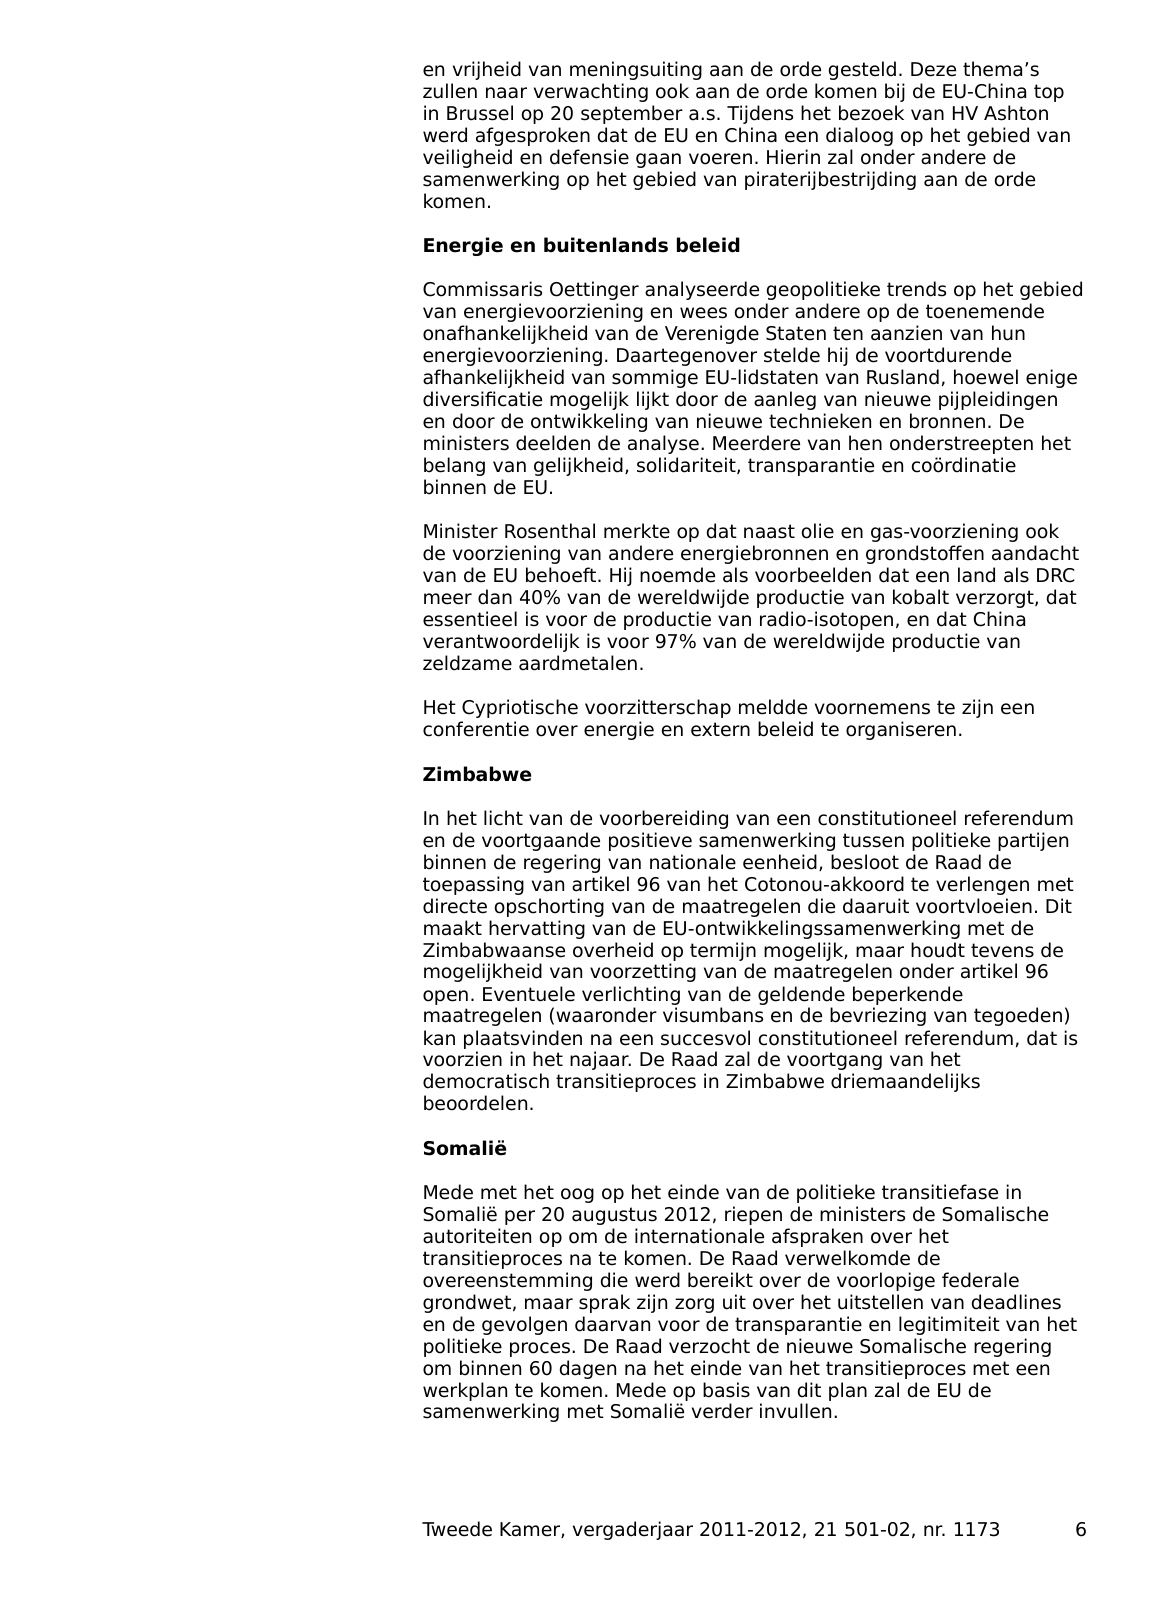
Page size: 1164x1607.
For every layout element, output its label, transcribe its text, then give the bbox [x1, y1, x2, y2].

subtitle Energie en buitenlands beleid [422, 235, 1087, 257]
text Het Cypriotische voorzitterschap meldde voornemens te zijn een conferentie over energie en extern beleid te organiseren. [422, 697, 1087, 741]
text en vrijheid van meningsuiting aan de orde gesteld. Deze thema’s zullen naar verwachting ook aan de orde komen bij de EU-China top in Brussel op 20 september a.s. Tijdens het bezoek van HV Ashton werd afgesproken dat de EU en China een dialoog op het gebied van veiligheid en defensie gaan voeren. Hierin zal onder andere de samenwerking op het gebied van piraterijbestrijding aan de orde komen. [422, 59, 1087, 213]
subtitle Zimbabwe [422, 763, 1087, 785]
text Minister Rosenthal merkte op dat naast olie en gas-voorziening ook de voorziening van andere energiebronnen en grondstoffen aandacht van de EU behoeft. Hij noemde als voorbeelden dat een land als DRC meer dan 40% van de wereldwijde productie van kobalt verzorgt, dat essentieel is voor de productie van radio-isotopen, en dat China verantwoordelijk is voor 97% van de wereldwijde productie van zeldzame aardmetalen. [422, 521, 1087, 675]
text In het licht van de voorbereiding van een constitutioneel referendum en de voortgaande positieve samenwerking tussen politieke partijen binnen de regering van nationale eenheid, besloot de Raad de toepassing van artikel 96 van het Cotonou-akkoord te verlengen met directe opschorting van de maatregelen die daaruit voortvloeien. Dit maakt hervatting van de EU-ontwikkelingssamenwerking met de Zimbabwaanse overheid op termijn mogelijk, maar houdt tevens de mogelijkheid van voorzetting van de maatregelen onder artikel 96 open. Eventuele verlichting van de geldende beperkende maatregelen (waaronder visumbans en de bevriezing van tegoeden) kan plaatsvinden na een succesvol constitutioneel referendum, dat is voorzien in het najaar. De Raad zal de voortgang van het democratisch transitieproces in Zimbabwe driemaandelijks beoordelen. [422, 808, 1087, 1115]
text Commissaris Oettinger analyseerde geopolitieke trends op het gebied van energievoorziening en wees onder andere op de toenemende onafhankelijkheid van de Verenigde Staten ten aanzien van hun energievoorziening. Daartegenover stelde hij de voortdurende afhankelijkheid van sommige EU-lidstaten van Rusland, hoewel enige diversificatie mogelijk lijkt door de aanleg van nieuwe pijpleidingen en door de ontwikkeling van nieuwe technieken en bronnen. De ministers deelden de analyse. Meerdere van hen onderstreepten het belang van gelijkheid, solidariteit, transparantie en coördinatie binnen de EU. [422, 279, 1087, 499]
text Mede met het oog op het einde van de politieke transitiefase in Somalië per 20 augustus 2012, riepen de ministers de Somalische autoriteiten op om de internationale afspraken over het transitieproces na te komen. De Raad verwelkomde de overeenstemming die werd bereikt over de voorlopige federale grondwet, maar sprak zijn zorg uit over het uitstellen van deadlines en de gevolgen daarvan voor de transparantie en legitimiteit van het politieke proces. De Raad verzocht de nieuwe Somalische regering om binnen 60 dagen na het einde van het transitieproces met een werkplan te komen. Mede op basis van dit plan zal de EU de samenwerking met Somalië verder invullen. [422, 1182, 1087, 1423]
subtitle Somalië [422, 1137, 1087, 1159]
